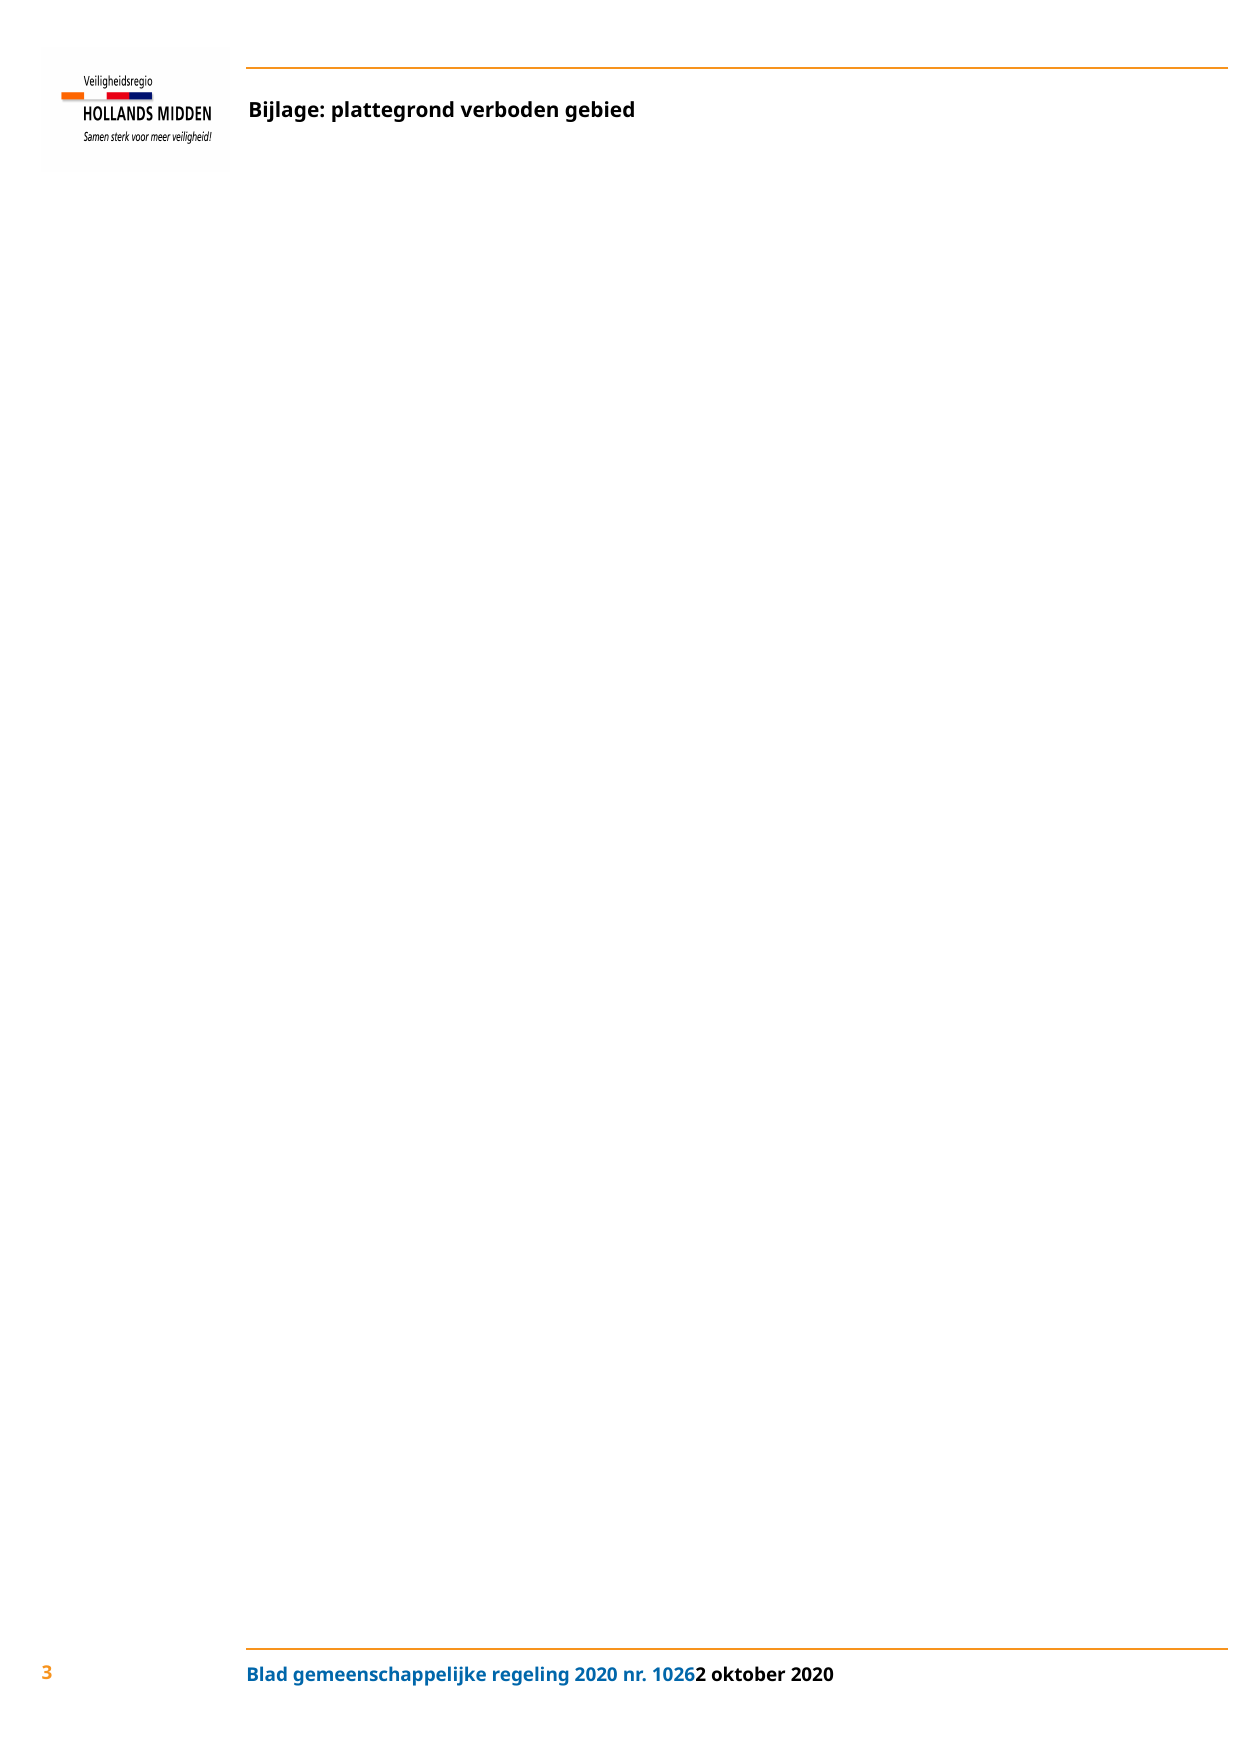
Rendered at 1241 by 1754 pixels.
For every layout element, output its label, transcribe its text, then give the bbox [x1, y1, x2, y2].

picture [41, 47, 231, 172]
text Bijlage: plattegrond verboden gebied [248, 95, 1152, 123]
